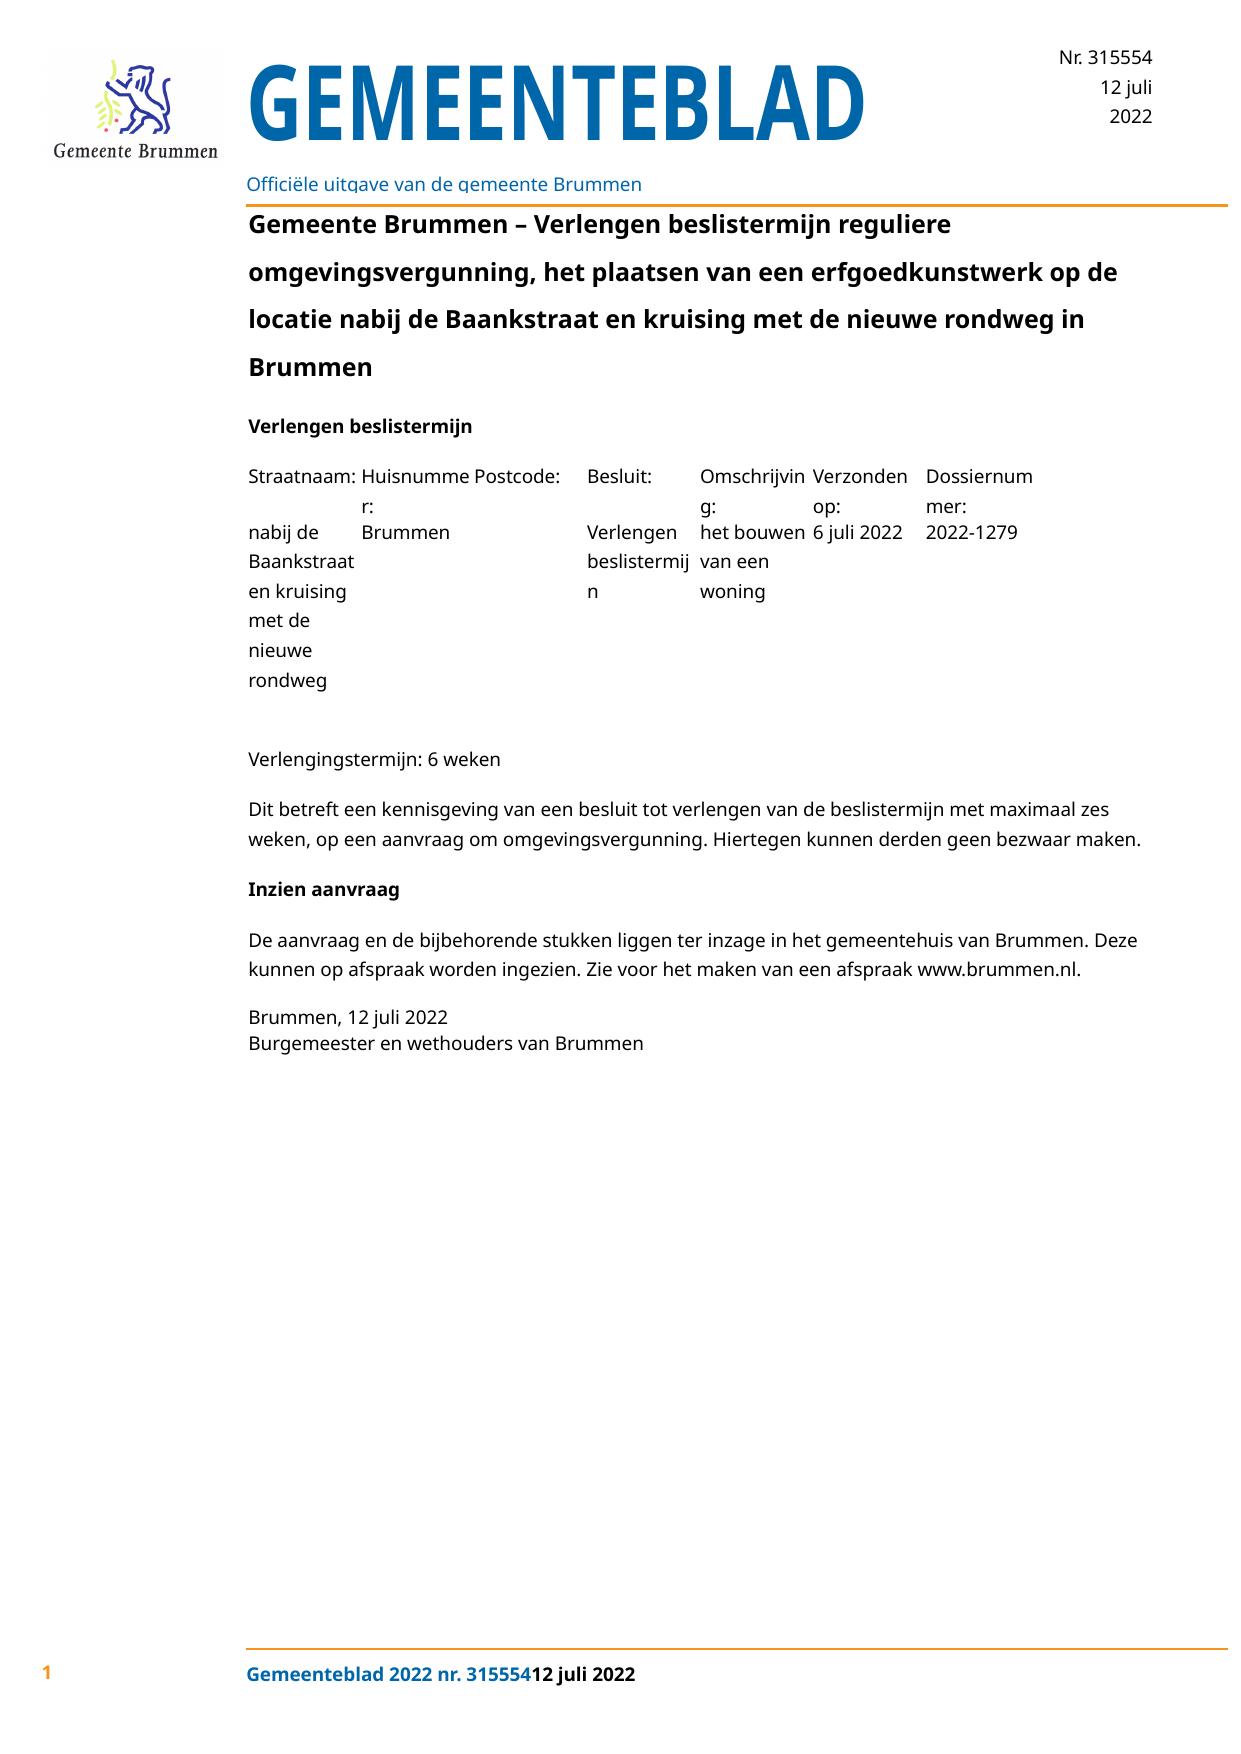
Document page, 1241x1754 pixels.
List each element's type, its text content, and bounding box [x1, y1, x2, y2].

text Burgemeester en wethouders van Brummen [248, 1030, 1152, 1056]
text Verlengingstermijn: 6 weken [248, 746, 1152, 772]
text Dit betreft een kennisgeving van een besluit tot verlengen van de beslistermijn met maximaal zes weken, op een aanvraag om omgevingsvergunning. Hiertegen kunnen derden geen bezwaar maken. [248, 797, 1152, 852]
table_header [1039, 464, 1152, 519]
table_header Straatnaam: [248, 464, 361, 519]
picture [41, 47, 231, 172]
table_header Huisnummer: [361, 464, 474, 519]
text De aanvraag en de bijbehorende stukken liggen ter inzage in het gemeentehuis van Brummen. Deze kunnen op afspraak worden ingezien. Zie voor het maken van een afspraak www.brummen.nl. [248, 927, 1152, 982]
table_cell het bouwen van een woning [700, 519, 813, 693]
text Verlengen beslistermijn [248, 413, 1152, 439]
table_cell Verlengen beslistermijn [587, 519, 700, 693]
table_cell nabij de Baankstraat en kruising met de nieuwe rondweg [248, 519, 361, 693]
table_header Verzonden op: [813, 464, 926, 519]
table_cell [474, 519, 587, 693]
table_header Dossiernummer: [926, 464, 1038, 519]
table_header Besluit: [587, 464, 700, 519]
table_cell [1039, 519, 1152, 693]
text Gemeente Brummen – Verlengen beslistermijn reguliere omgevingsvergunning, het plaatsen van een erfgoedkunstwerk op de locatie nabij de Baankstraat en kruising met de nieuwe rondweg in Brummen [248, 207, 1152, 384]
table_cell 2022-1279 [926, 519, 1038, 693]
text Brummen, 12 juli 2022 [248, 1004, 1152, 1030]
table_header Omschrijving: [700, 464, 813, 519]
table_cell Brummen [361, 519, 474, 693]
table_header Postcode: [474, 464, 587, 519]
text Inzien aanvraag [248, 877, 1152, 902]
table_cell 6 juli 2022 [813, 519, 926, 693]
